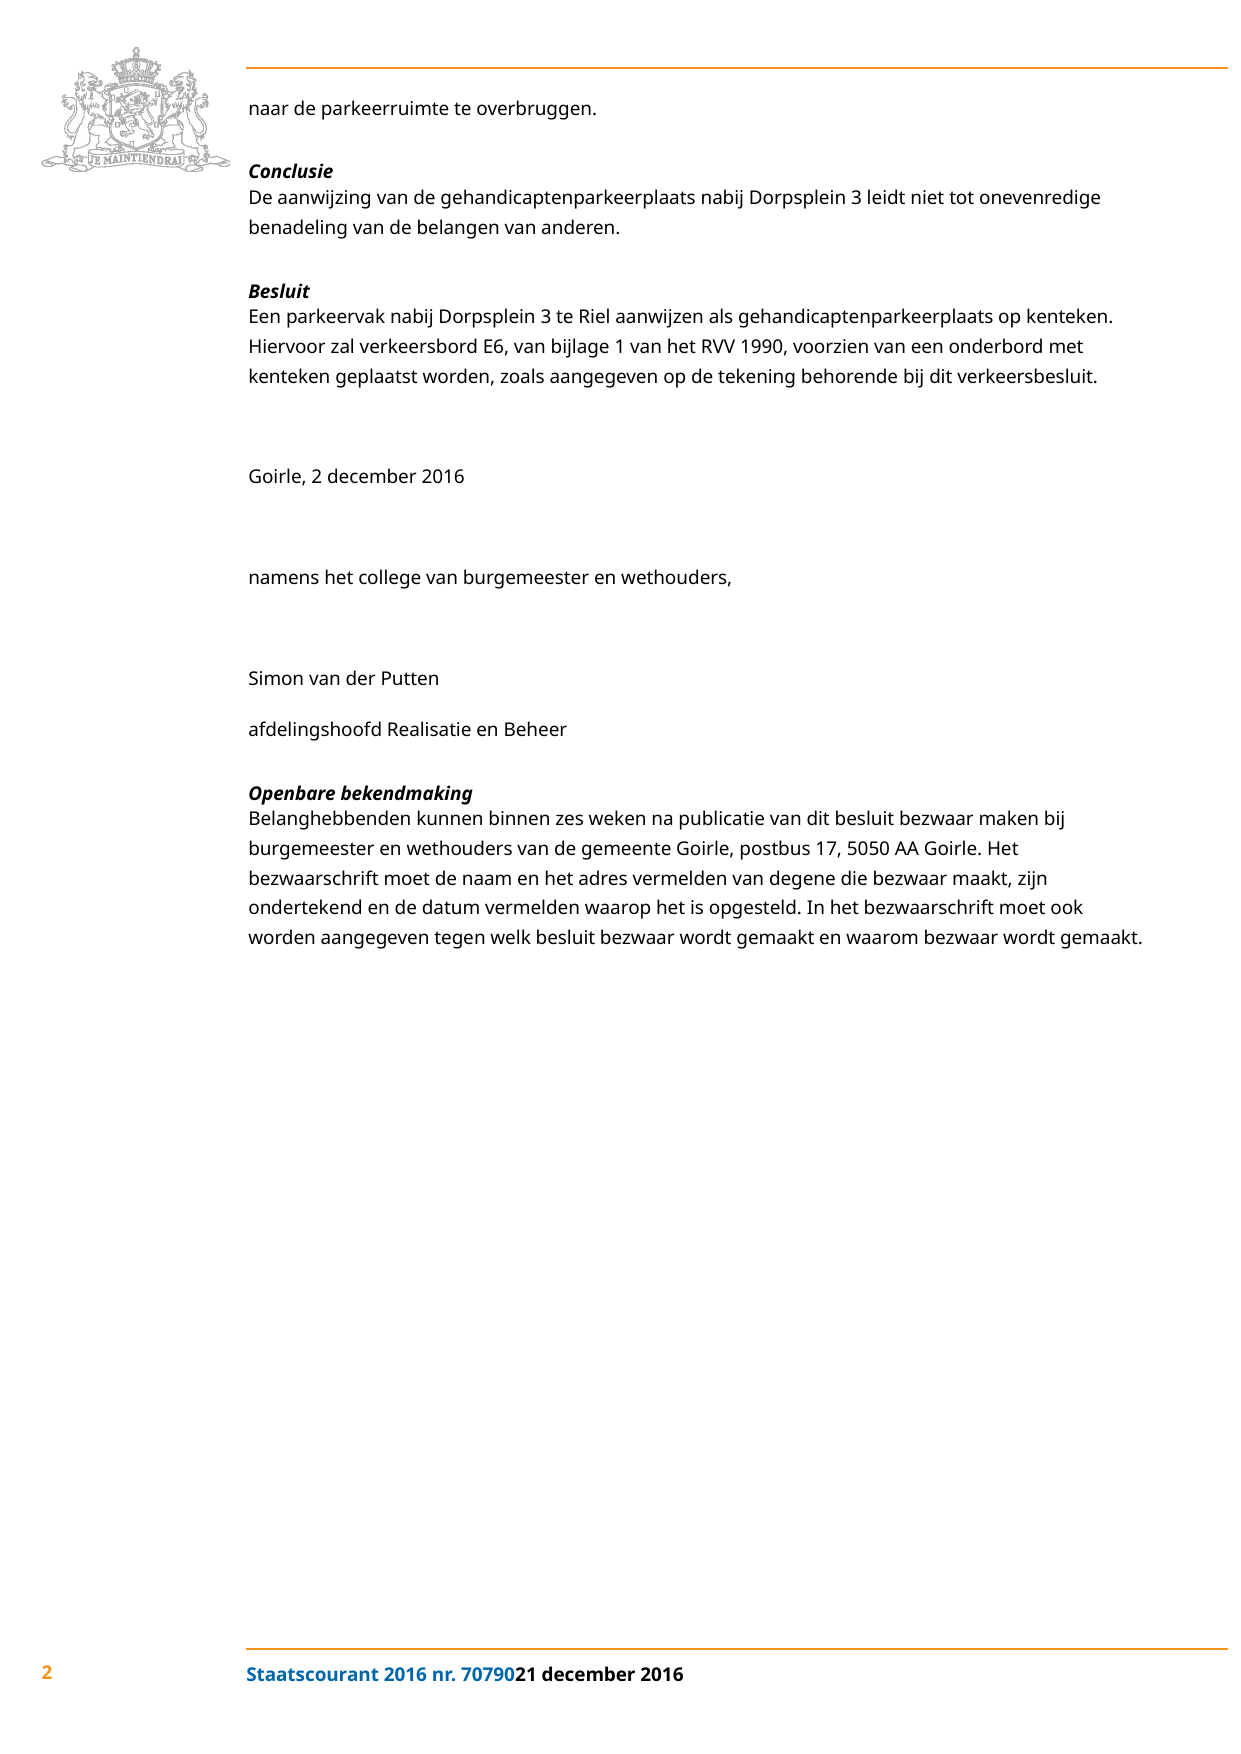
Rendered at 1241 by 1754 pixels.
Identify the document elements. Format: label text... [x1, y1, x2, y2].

text Besluit [248, 278, 1152, 304]
text Simon van der Putten [248, 665, 1152, 691]
text Goirle, 2 december 2016 [248, 464, 1152, 489]
picture [41, 47, 231, 172]
text afdelingshoofd Realisatie en Beheer [248, 716, 1152, 742]
text De aanwijzing van de gehandicaptenparkeerplaats nabij Dorpsplein 3 leidt niet tot onevenredige benadeling van de belangen van anderen. [248, 184, 1152, 240]
text Belanghebbenden kunnen binnen zes weken na publicatie van dit besluit bezwaar maken bij burgemeester en wethouders van de gemeente Goirle, postbus 17, 5050 AA Goirle. Het bezwaarschrift moet de naam en het adres vermelden van degene die bezwaar maakt, zijn ondertekend en de datum vermelden waarop het is opgesteld. In het bezwaarschrift moet ook worden aangegeven tegen welk besluit bezwaar wordt gemaakt en waarom bezwaar wordt gemaakt. [248, 806, 1152, 949]
text naar de parkeerruimte te overbruggen. [248, 95, 1152, 121]
text Openbare bekendmaking [248, 780, 1152, 806]
text Conclusie [248, 159, 1152, 184]
text Een parkeervak nabij Dorpsplein 3 te Riel aanwijzen als gehandicaptenparkeerplaats op kenteken. Hiervoor zal verkeersbord E6, van bijlage 1 van het RVV 1990, voorzien van een onderbord met kenteken geplaatst worden, zoals aangegeven op de tekening behorende bij dit verkeersbesluit. [248, 304, 1152, 389]
text namens het college van burgemeester en wethouders, [248, 564, 1152, 590]
